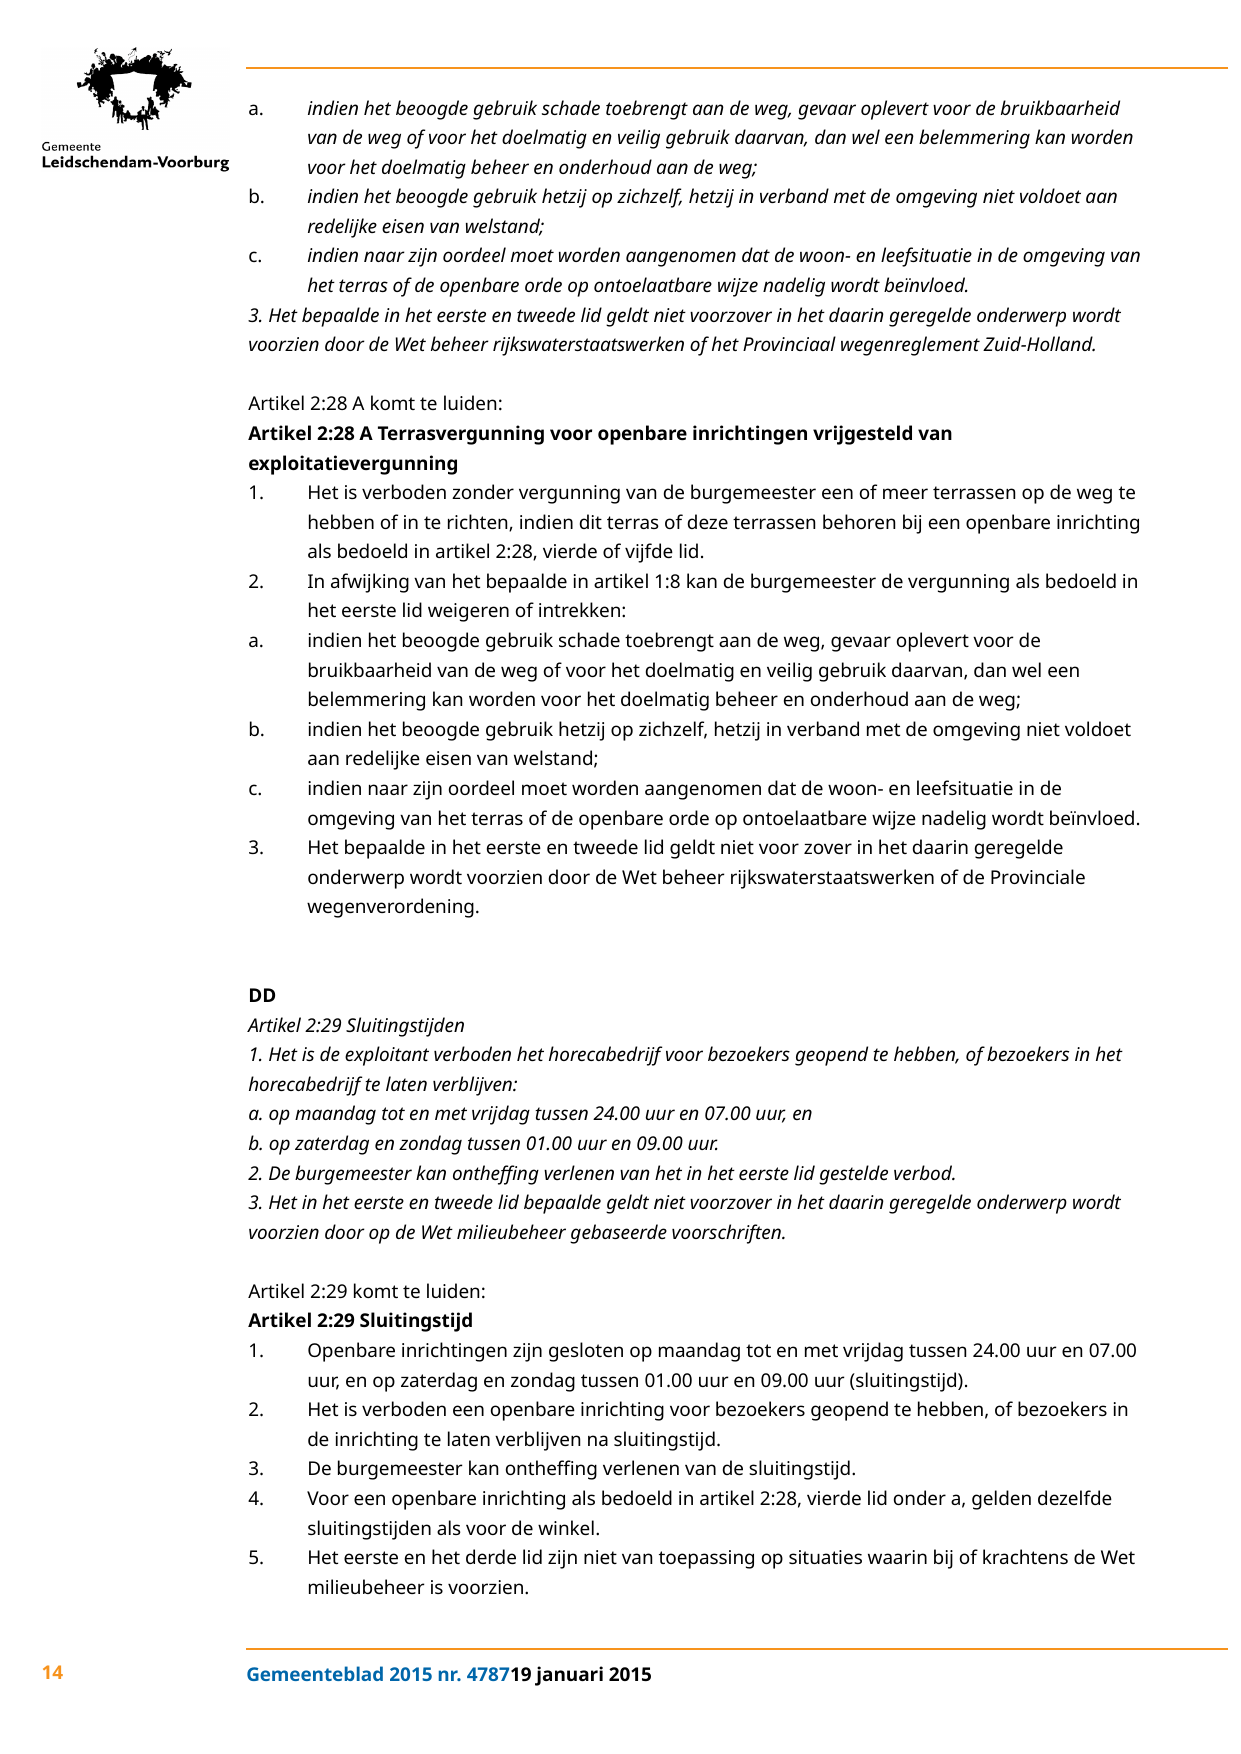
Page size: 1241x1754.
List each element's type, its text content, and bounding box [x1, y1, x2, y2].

list Het bepaalde in het eerste en tweede lid geldt niet voor zover in het daarin geregelde onderwerp wordt voorzien door de Wet beheer rijkswaterstaatswerken of de Provinciale wegenverordening. [248, 834, 1152, 919]
text 3. Het bepaalde in het eerste en tweede lid geldt niet voorzover in het daarin geregelde onderwerp wordt voorzien door de Wet beheer rijkswaterstaatswerken of het Provinciaal wegenreglement Zuid-Holland. [248, 302, 1152, 357]
text DD [248, 982, 1152, 1008]
list Het is verboden zonder vergunning van de burgemeester een of meer terrassen op de weg te hebben of in te richten, indien dit terras of deze terrassen behoren bij een openbare inrichting als bedoeld in artikel 2:28, vierde of vijfde lid. [248, 479, 1152, 564]
list Openbare inrichtingen zijn gesloten op maandag tot en met vrijdag tussen 24.00 uur en 07.00 uur, en op zaterdag en zondag tussen 01.00 uur en 09.00 uur (sluitingstijd). [248, 1337, 1152, 1393]
list indien het beoogde gebruik schade toebrengt aan de weg, gevaar oplevert voor de bruikbaarheid van de weg of voor het doelmatig en veilig gebruik daarvan, dan wel een belemmering kan worden voor het doelmatig beheer en onderhoud aan de weg; [248, 95, 1152, 180]
text 2. De burgemeester kan ontheffing verlenen van het in het eerste lid gestelde verbod. [248, 1160, 1152, 1186]
text 1. Het is de exploitant verboden het horecabedrijf voor bezoekers geopend te hebben, of bezoekers in het horecabedrijf te laten verblijven: [248, 1041, 1152, 1097]
list indien naar zijn oordeel moet worden aangenomen dat de woon- en leefsituatie in de omgeving van het terras of de openbare orde op ontoelaatbare wijze nadelig wordt beïnvloed. [248, 243, 1152, 298]
list Het is verboden een openbare inrichting voor bezoekers geopend te hebben, of bezoekers in de inrichting te laten verblijven na sluitingstijd. [248, 1396, 1152, 1452]
picture [41, 47, 231, 172]
text 3. Het in het eerste en tweede lid bepaalde geldt niet voorzover in het daarin geregelde onderwerp wordt voorzien door op de Wet milieubeheer gebaseerde voorschriften. [248, 1189, 1152, 1245]
list In afwijking van het bepaalde in artikel 1:8 kan de burgemeester de vergunning als bedoeld in het eerste lid weigeren of intrekken: [248, 568, 1152, 623]
list Voor een openbare inrichting als bedoeld in artikel 2:28, vierde lid onder a, gelden dezelfde sluitingstijden als voor de winkel. [248, 1485, 1152, 1541]
text a. op maandag tot en met vrijdag tussen 24.00 uur en 07.00 uur, en [248, 1101, 1152, 1126]
list Het eerste en het derde lid zijn niet van toepassing op situaties waarin bij of krachtens de Wet milieubeheer is voorzien. [248, 1544, 1152, 1600]
text Artikel 2:29 Sluitingstijden [248, 1012, 1152, 1038]
text Artikel 2:29 Sluitingstijd [248, 1308, 1152, 1333]
list indien het beoogde gebruik hetzij op zichzelf, hetzij in verband met de omgeving niet voldoet aan redelijke eisen van welstand; [248, 183, 1152, 239]
list indien het beoogde gebruik schade toebrengt aan de weg, gevaar oplevert voor de bruikbaarheid van de weg of voor het doelmatig en veilig gebruik daarvan, dan wel een belemmering kan worden voor het doelmatig beheer en onderhoud aan de weg; [248, 627, 1152, 712]
list indien naar zijn oordeel moet worden aangenomen dat de woon- en leefsituatie in de omgeving van het terras of de openbare orde op ontoelaatbare wijze nadelig wordt beïnvloed. [248, 775, 1152, 831]
text b. op zaterdag en zondag tussen 01.00 uur en 09.00 uur. [248, 1130, 1152, 1156]
text Artikel 2:28 A Terrasvergunning voor openbare inrichtingen vrijgesteld van exploitatievergunning [248, 420, 1152, 476]
text Artikel 2:29 komt te luiden: [248, 1278, 1152, 1304]
list De burgemeester kan ontheffing verlenen van de sluitingstijd. [248, 1456, 1152, 1481]
list indien het beoogde gebruik hetzij op zichzelf, hetzij in verband met de omgeving niet voldoet aan redelijke eisen van welstand; [248, 716, 1152, 771]
text Artikel 2:28 A komt te luiden: [248, 391, 1152, 416]
